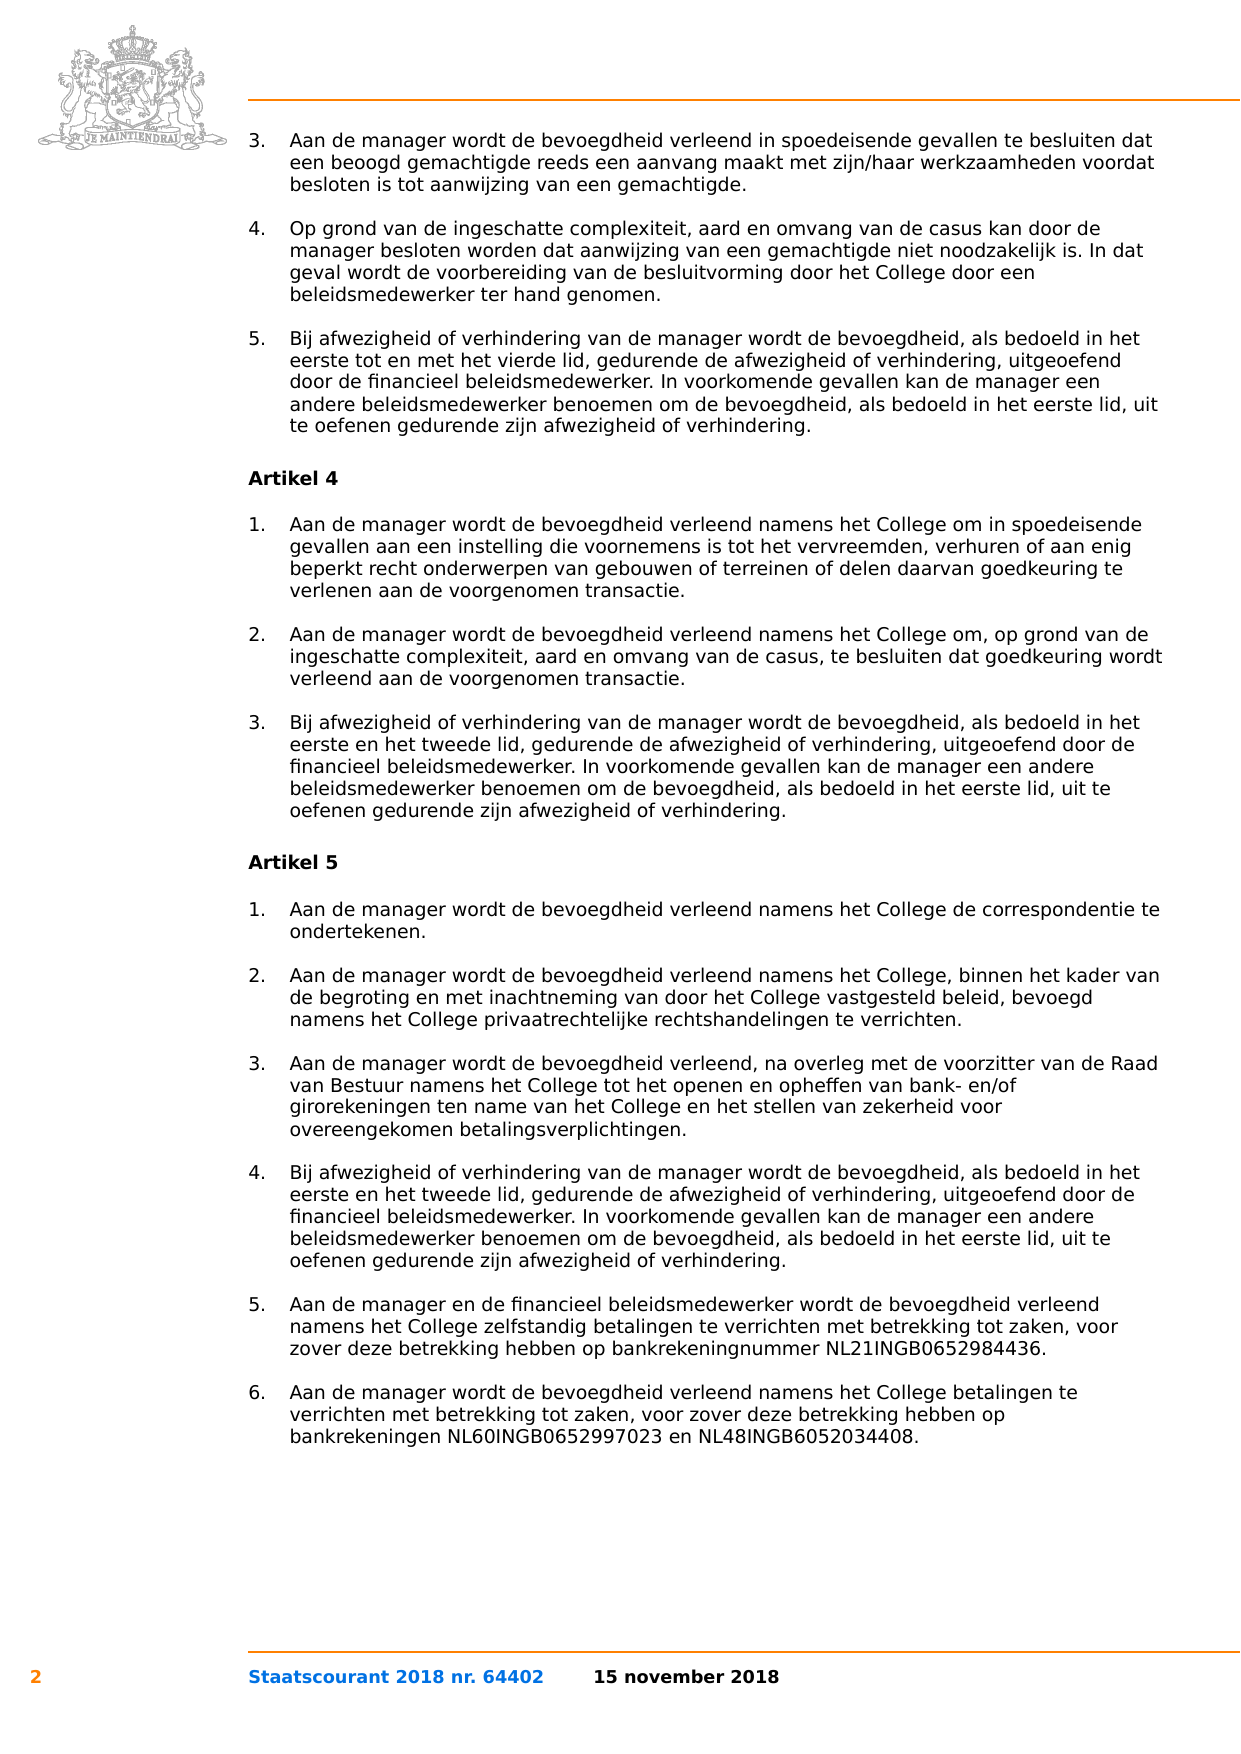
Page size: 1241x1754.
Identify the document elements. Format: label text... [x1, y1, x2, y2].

text 6. Aan de manager wordt de bevoegdheid verleend namens het College betalingen te verrichten met betrekking tot zaken, voor zover deze betrekking hebben op bankrekeningen NL60INGB0652997023 en NL48INGB6052034408. [248, 1382, 1163, 1448]
text 3. Bij afwezigheid of verhindering van de manager wordt de bevoegdheid, als bedoeld in het eerste en het tweede lid, gedurende de afwezigheid of verhindering, uitgeoefend door de financieel beleidsmedewerker. In voorkomende gevallen kan de manager een andere beleidsmedewerker benoemen om de bevoegdheid, als bedoeld in het eerste lid, uit te oefenen gedurende zijn afwezigheid of verhindering. [248, 712, 1163, 822]
text 1. Aan de manager wordt de bevoegdheid verleend namens het College de correspondentie te ondertekenen. [248, 899, 1163, 943]
text 2. Aan de manager wordt de bevoegdheid verleend namens het College om, op grond van de ingeschatte complexiteit, aard en omvang van de casus, te besluiten dat goedkeuring wordt verleend aan de voorgenomen transactie. [248, 624, 1163, 690]
text 3. Aan de manager wordt de bevoegdheid verleend in spoedeisende gevallen te besluiten dat een beoogd gemachtigde reeds een aanvang maakt met zijn/haar werkzaamheden voordat besloten is tot aanwijzing van een gemachtigde. [248, 130, 1163, 196]
text 1. Aan de manager wordt de bevoegdheid verleend namens het College om in spoedeisende gevallen aan een instelling die voornemens is tot het vervreemden, verhuren of aan enig beperkt recht onderwerpen van gebouwen of terreinen of delen daarvan goedkeuring te verlenen aan de voorgenomen transactie. [248, 514, 1163, 602]
text 4. Op grond van de ingeschatte complexiteit, aard en omvang van de casus kan door de manager besloten worden dat aanwijzing van een gemachtigde niet noodzakelijk is. In dat geval wordt de voorbereiding van de besluitvorming door het College door een beleidsmedewerker ter hand genomen. [248, 218, 1163, 306]
text 2. Aan de manager wordt de bevoegdheid verleend namens het College, binnen het kader van de begroting en met inachtneming van door het College vastgesteld beleid, bevoegd namens het College privaatrechtelijke rechtshandelingen te verrichten. [248, 965, 1163, 1031]
text 4. Bij afwezigheid of verhindering van de manager wordt de bevoegdheid, als bedoeld in het eerste en het tweede lid, gedurende de afwezigheid of verhindering, uitgeoefend door de financieel beleidsmedewerker. In voorkomende gevallen kan de manager een andere beleidsmedewerker benoemen om de bevoegdheid, als bedoeld in het eerste lid, uit te oefenen gedurende zijn afwezigheid of verhindering. [248, 1162, 1163, 1272]
subtitle Artikel 5 [248, 852, 1163, 874]
text 5. Aan de manager en de financieel beleidsmedewerker wordt de bevoegdheid verleend namens het College zelfstandig betalingen te verrichten met betrekking tot zaken, voor zover deze betrekking hebben op bankrekeningnummer NL21INGB0652984436. [248, 1294, 1163, 1360]
subtitle Artikel 4 [248, 467, 1163, 489]
text 5. Bij afwezigheid of verhindering van de manager wordt de bevoegdheid, als bedoeld in het eerste tot en met het vierde lid, gedurende de afwezigheid of verhindering, uitgeoefend door de financieel beleidsmedewerker. In voorkomende gevallen kan de manager een andere beleidsmedewerker benoemen om de bevoegdheid, als bedoeld in het eerste lid, uit te oefenen gedurende zijn afwezigheid of verhindering. [248, 327, 1163, 437]
text 3. Aan de manager wordt de bevoegdheid verleend, na overleg met de voorzitter van de Raad van Bestuur namens het College tot het openen en opheffen van bank- en/of girorekeningen ten name van het College en het stellen van zekerheid voor overeengekomen betalingsverplichtingen. [248, 1052, 1163, 1140]
picture [38, 25, 227, 150]
